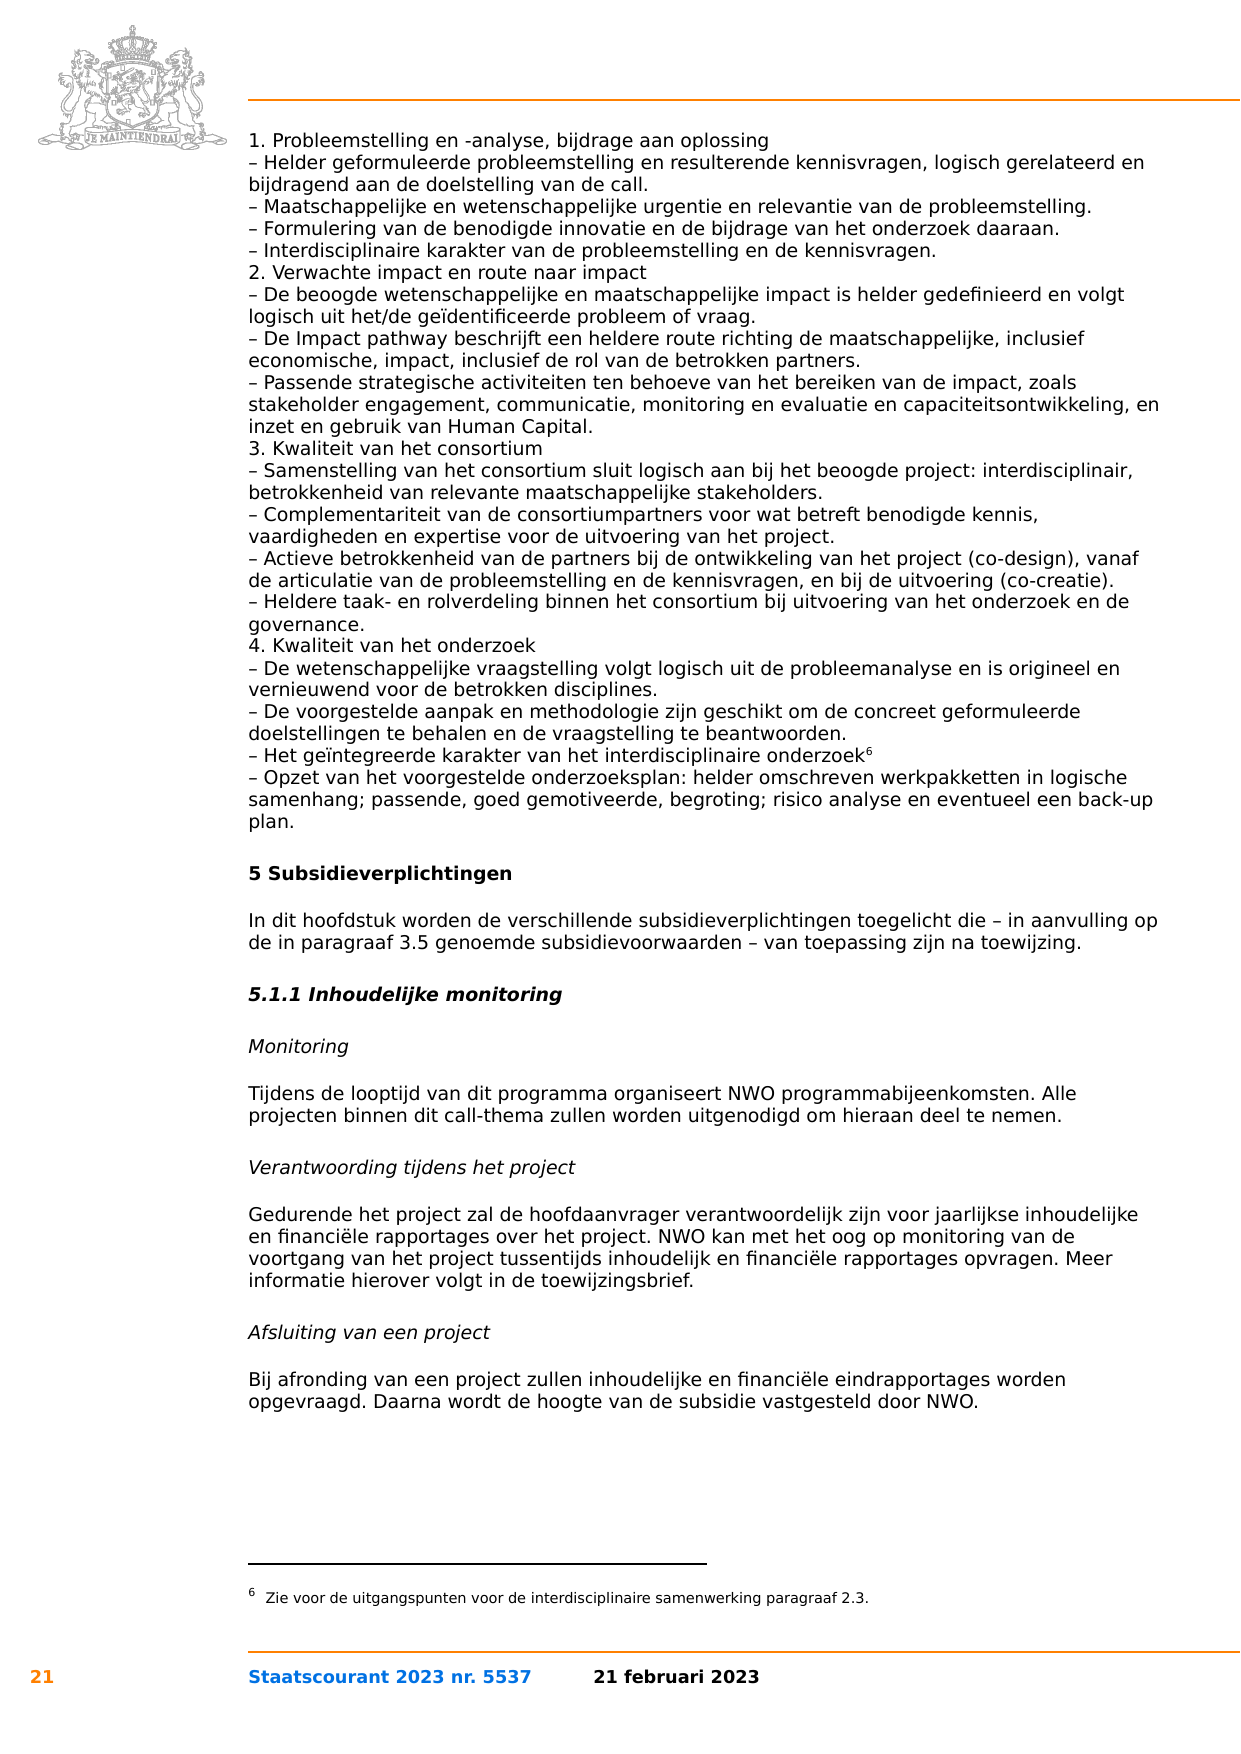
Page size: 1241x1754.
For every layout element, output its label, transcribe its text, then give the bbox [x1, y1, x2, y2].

text – Het geïntegreerde karakter van het interdisciplinaire onderzoek [248, 745, 1163, 767]
text – Formulering van de benodigde innovatie en de bijdrage van het onderzoek daaraan. [248, 218, 1163, 240]
text Zie voor de uitgangspunten voor de interdisciplinaire samenwerking paragraaf 2.3. [248, 1586, 1163, 1608]
text 3. Kwaliteit van het consortium [248, 438, 1163, 459]
text – Maatschappelijke en wetenschappelijke urgentie en relevantie van de probleemstelling. [248, 196, 1163, 218]
text – Helder geformuleerde probleemstelling en resulterende kennisvragen, logisch gerelateerd en bijdragend aan de doelstelling van de call. [248, 152, 1163, 196]
text – Opzet van het voorgestelde onderzoeksplan: helder omschreven werkpakketten in logische samenhang; passende, goed gemotiveerde, begroting; risico analyse en eventueel een back-up plan. [248, 767, 1163, 833]
text – De beoogde wetenschappelijke en maatschappelijke impact is helder gedefinieerd en volgt logisch uit het/de geïdentificeerde probleem of vraag. [248, 284, 1163, 328]
subtitle Monitoring [248, 1036, 1163, 1058]
picture [38, 25, 227, 150]
subtitle 5.1.1 Inhoudelijke monitoring [248, 984, 1163, 1006]
text – Interdisciplinaire karakter van de probleemstelling en de kennisvragen. [248, 240, 1163, 262]
text – Complementariteit van de consortiumpartners voor wat betreft benodigde kennis, vaardigheden en expertise voor de uitvoering van het project. [248, 503, 1163, 547]
text In dit hoofdstuk worden de verschillende subsidieverplichtingen toegelicht die – in aanvulling op de in paragraaf 3.5 genoemde subsidievoorwaarden – van toepassing zijn na toewijzing. [248, 910, 1163, 954]
text 4. Kwaliteit van het onderzoek [248, 635, 1163, 657]
subtitle 5 Subsidieverplichtingen [248, 863, 1163, 885]
text – Passende strategische activiteiten ten behoeve van het bereiken van de impact, zoals stakeholder engagement, communicatie, monitoring en evaluatie en capaciteitsontwikkeling, en inzet en gebruik van Human Capital. [248, 372, 1163, 438]
text Gedurende het project zal de hoofdaanvrager verantwoordelijk zijn voor jaarlijkse inhoudelijke en financiële rapportages over het project. NWO kan met het oog op monitoring van de voortgang van het project tussentijds inhoudelijk en financiële rapportages opvragen. Meer informatie hierover volgt in de toewijzingsbrief. [248, 1204, 1163, 1292]
text Tijdens de looptijd van dit programma organiseert NWO programmabijeenkomsten. Alle projecten binnen dit call-thema zullen worden uitgenodigd om hieraan deel te nemen. [248, 1083, 1163, 1127]
text – De voorgestelde aanpak en methodologie zijn geschikt om de concreet geformuleerde doelstellingen te behalen en de vraagstelling te beantwoorden. [248, 701, 1163, 745]
text – De Impact pathway beschrijft een heldere route richting de maatschappelijke, inclusief economische, impact, inclusief de rol van de betrokken partners. [248, 328, 1163, 372]
text – Heldere taak- en rolverdeling binnen het consortium bij uitvoering van het onderzoek en de governance. [248, 591, 1163, 635]
text 1. Probleemstelling en -analyse, bijdrage aan oplossing [248, 130, 1163, 152]
subtitle Afsluiting van een project [248, 1322, 1163, 1344]
text – Actieve betrokkenheid van de partners bij de ontwikkeling van het project (co-design), vanaf de articulatie van de probleemstelling en de kennisvragen, en bij de uitvoering (co-creatie). [248, 547, 1163, 591]
text – De wetenschappelijke vraagstelling volgt logisch uit de probleemanalyse en is origineel en vernieuwend voor de betrokken disciplines. [248, 657, 1163, 701]
text – Samenstelling van het consortium sluit logisch aan bij het beoogde project: interdisciplinair, betrokkenheid van relevante maatschappelijke stakeholders. [248, 459, 1163, 503]
text 2. Verwachte impact en route naar impact [248, 262, 1163, 284]
subtitle Verantwoording tijdens het project [248, 1157, 1163, 1179]
text Bij afronding van een project zullen inhoudelijke en financiële eindrapportages worden opgevraagd. Daarna wordt de hoogte van de subsidie vastgesteld door NWO. [248, 1369, 1163, 1413]
